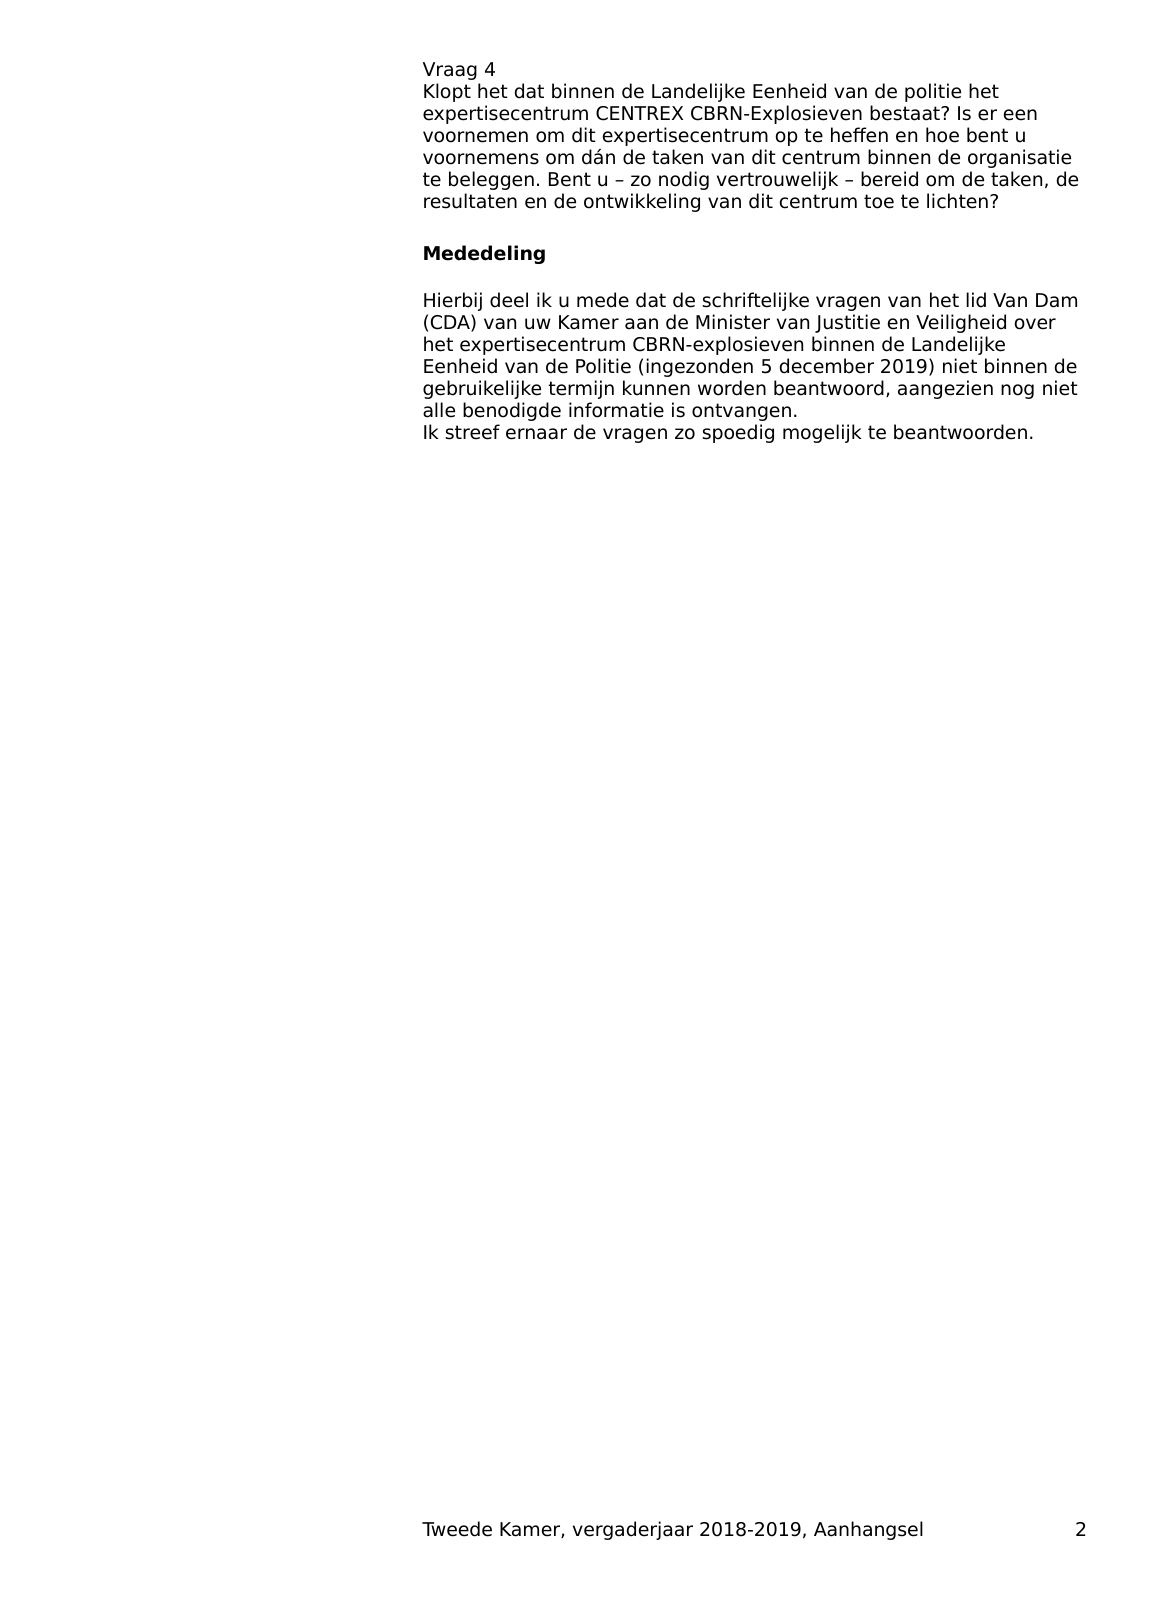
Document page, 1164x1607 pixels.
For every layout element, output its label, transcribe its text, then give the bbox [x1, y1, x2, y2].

text Hierbij deel ik u mede dat de schriftelijke vragen van het lid Van Dam (CDA) van uw Kamer aan de Minister van Justitie en Veiligheid over het expertisecentrum CBRN-explosieven binnen de Landelijke Eenheid van de Politie (ingezonden 5 december 2019) niet binnen de gebruikelijke termijn kunnen worden beantwoord, aangezien nog niet alle benodigde informatie is ontvangen. [422, 290, 1087, 422]
text Vraag 4 [422, 59, 1087, 81]
subtitle Mededeling [422, 243, 1087, 265]
text Klopt het dat binnen de Landelijke Eenheid van de politie het expertisecentrum CENTREX CBRN-Explosieven bestaat? Is er een voornemen om dit expertisecentrum op te heffen en hoe bent u voornemens om dán de taken van dit centrum binnen de organisatie te beleggen. Bent u – zo nodig vertrouwelijk – bereid om de taken, de resultaten en de ontwikkeling van dit centrum toe te lichten? [422, 81, 1087, 213]
text Ik streef ernaar de vragen zo spoedig mogelijk te beantwoorden. [422, 422, 1087, 444]
